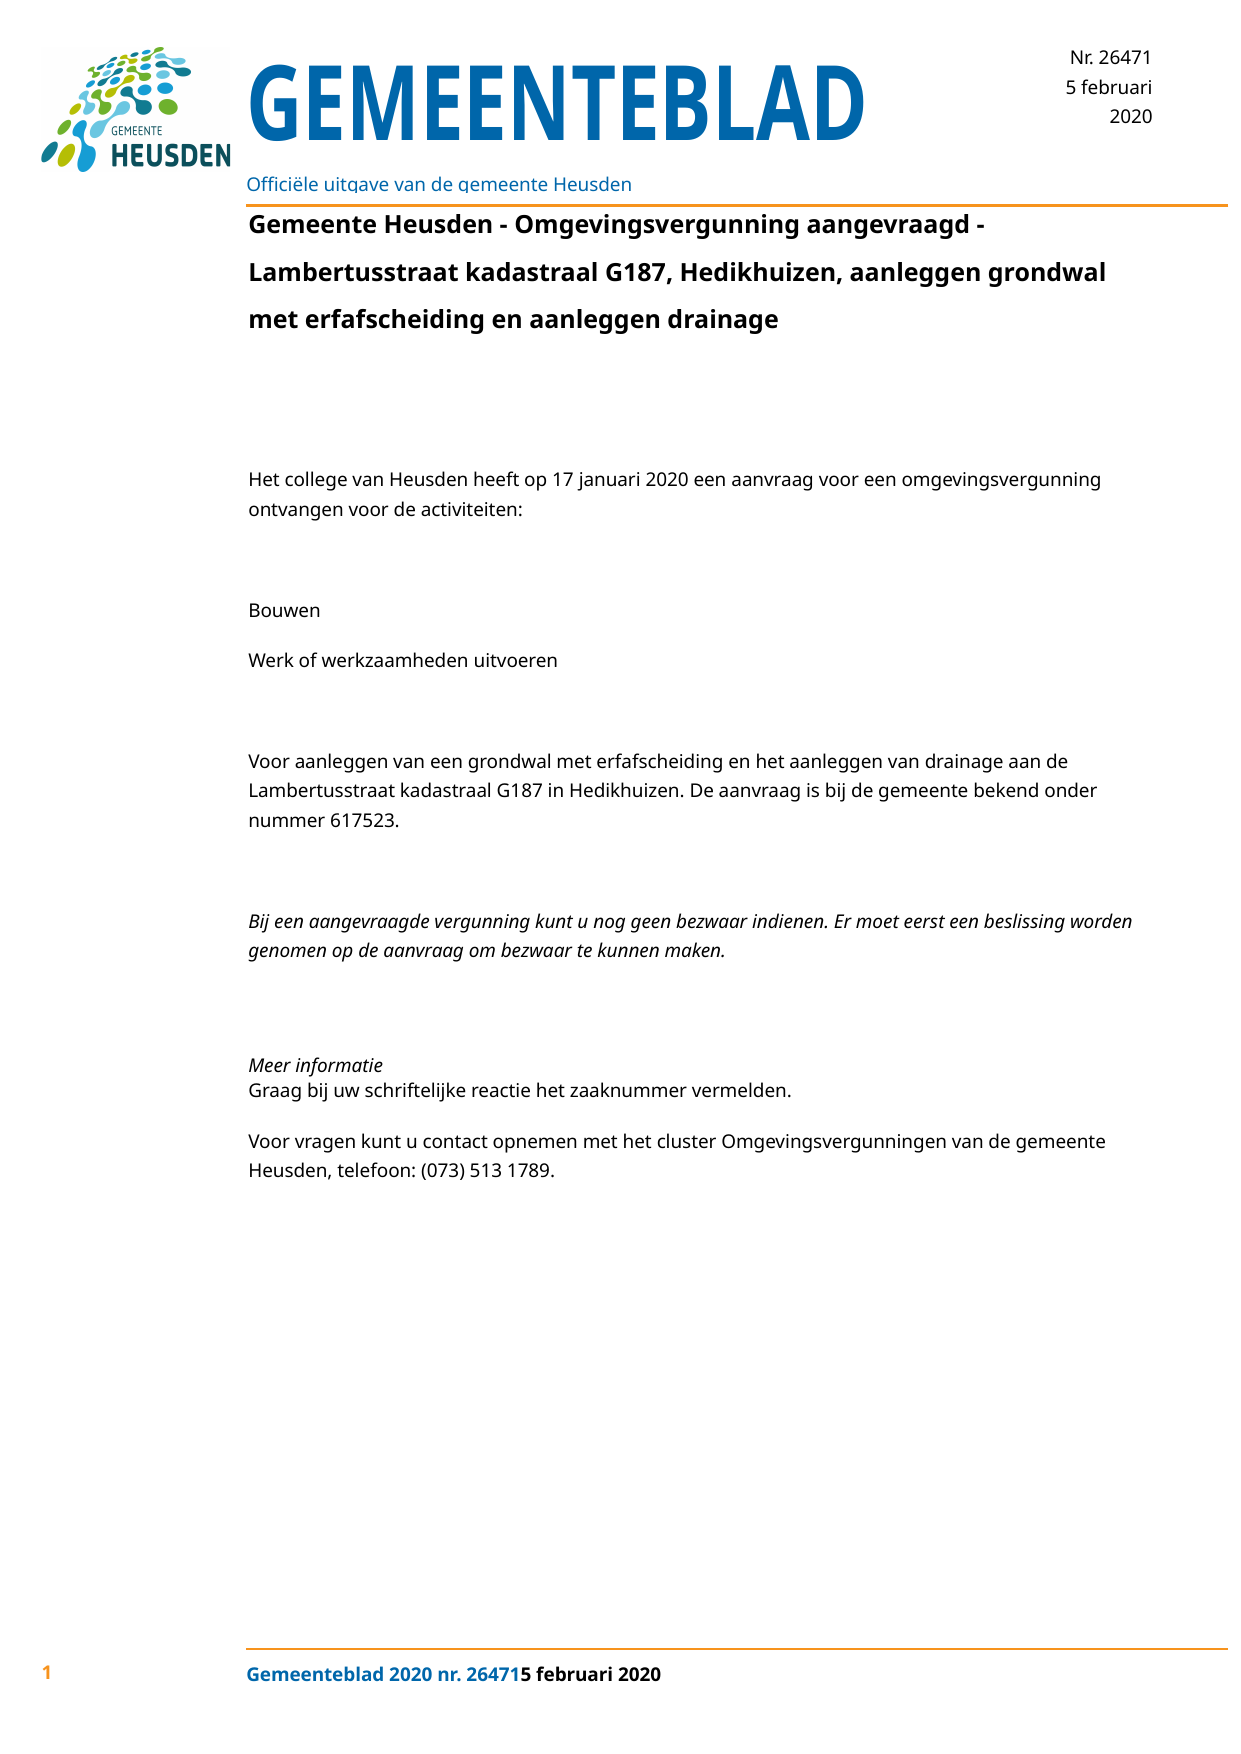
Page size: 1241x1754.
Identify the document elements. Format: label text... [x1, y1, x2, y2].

text Bij een aangevraagde vergunning kunt u nog geen bezwaar indienen. Er moet eerst een beslissing worden genomen op de aanvraag om bezwaar te kunnen maken. [248, 908, 1152, 963]
text Werk of werkzaamheden uitvoeren [248, 647, 1152, 673]
text Het college van Heusden heeft op 17 januari 2020 een aanvraag voor een omgevingsvergunning ontvangen voor de activiteiten: [248, 466, 1152, 522]
text Graag bij uw schriftelijke reactie het zaaknummer vermelden. [248, 1078, 1152, 1103]
text Meer informatie [248, 1052, 1152, 1078]
text Voor vragen kunt u contact opnemen met het cluster Omgevingsvergunningen van de gemeente Heusden, telefoon: (073) 513 1789. [248, 1128, 1152, 1183]
text Voor aanleggen van een grondwal met erfafscheiding en het aanleggen van drainage aan de Lambertusstraat kadastraal G187 in Hedikhuizen. De aanvraag is bij de gemeente bekend onder nummer 617523. [248, 748, 1152, 833]
text Bouwen [248, 597, 1152, 622]
text Gemeente Heusden - Omgevingsvergunning aangevraagd - Lambertusstraat kadastraal G187, Hedikhuizen, aanleggen grondwal met erfafscheiding en aanleggen drainage [248, 207, 1152, 336]
picture [41, 47, 231, 172]
